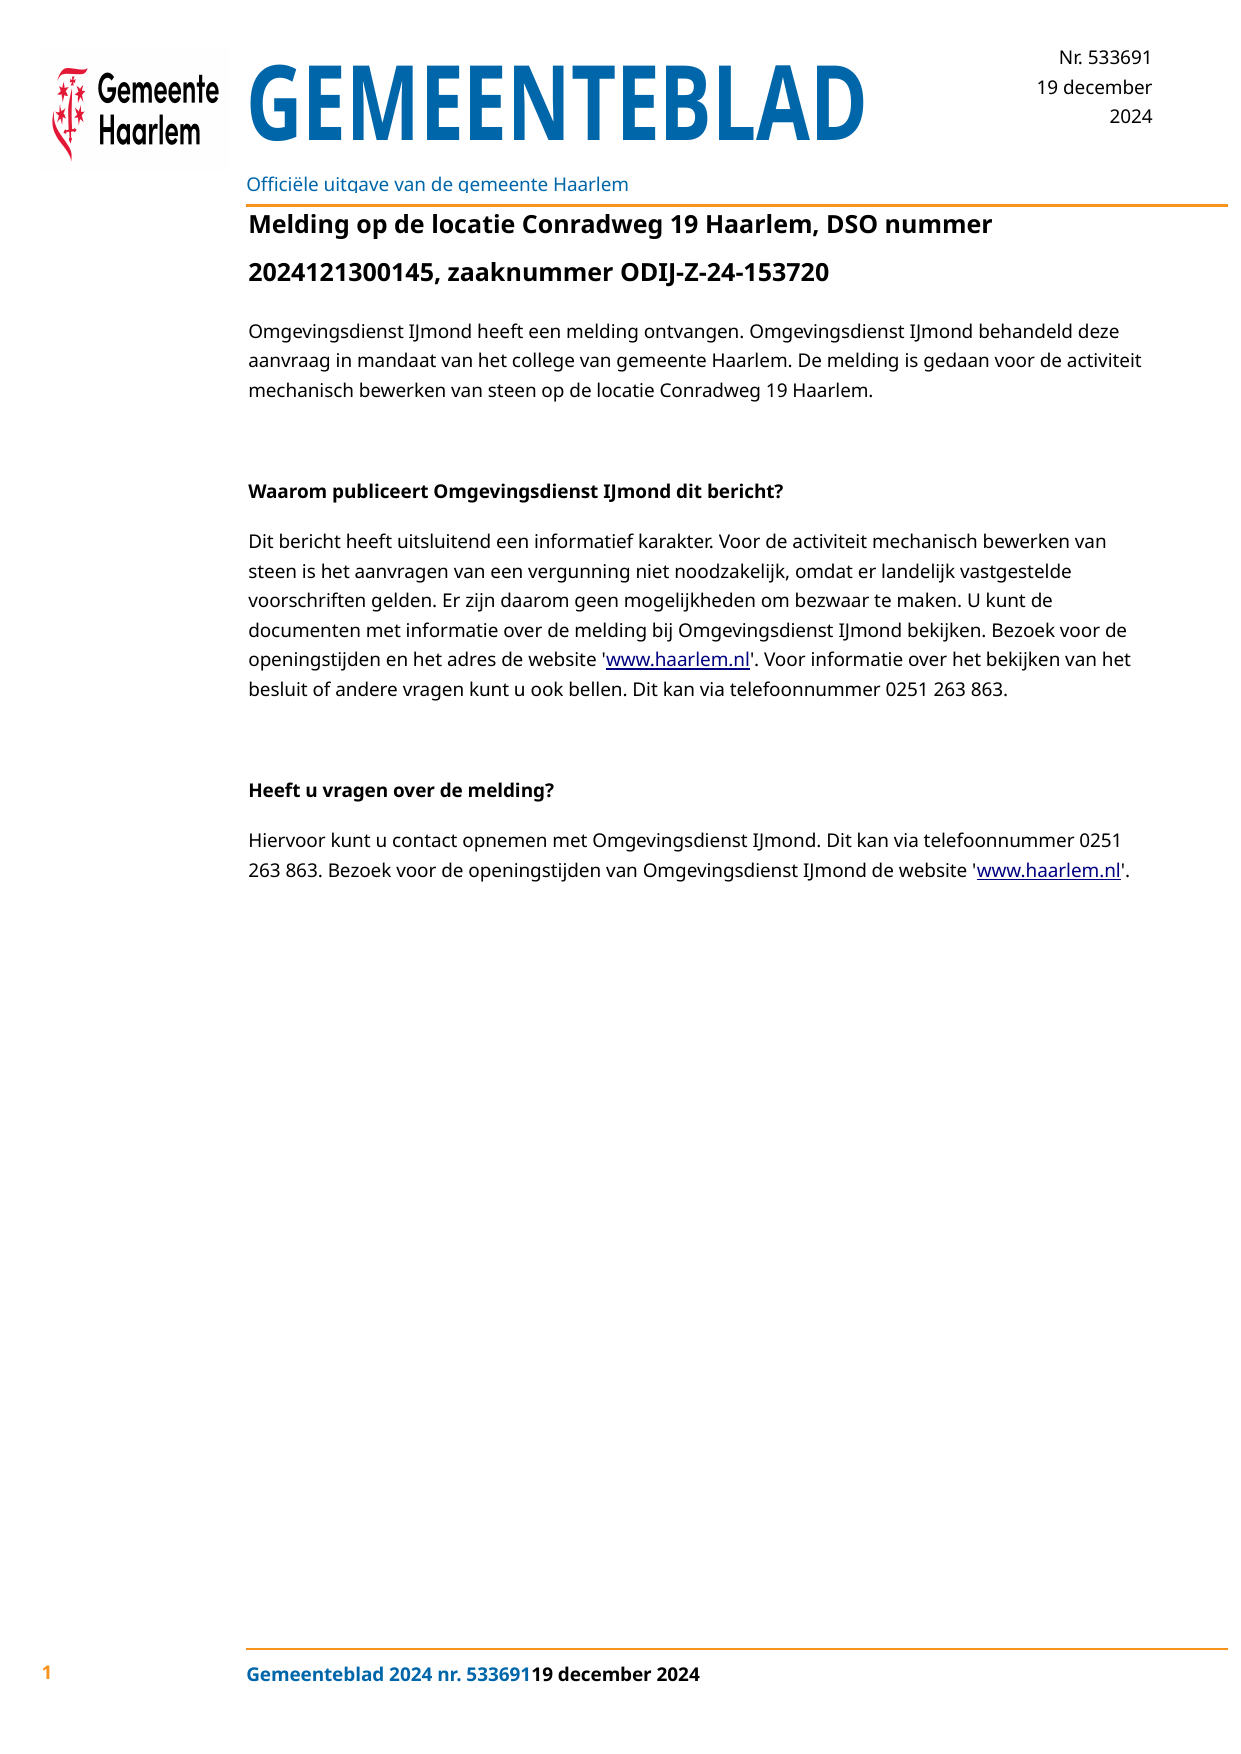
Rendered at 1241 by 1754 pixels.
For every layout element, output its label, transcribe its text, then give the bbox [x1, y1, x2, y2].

text Dit bericht heeft uitsluitend een informatief karakter. Voor de activiteit mechanisch bewerken van steen is het aanvragen van een vergunning niet noodzakelijk, omdat er landelijk vastgestelde voorschriften gelden. Er zijn daarom geen mogelijkheden om bezwaar te maken. U kunt de documenten met informatie over de melding bij Omgevingsdienst IJmond bekijken. Bezoek voor de openingstijden en het adres de website 'www.haarlem.nl'. Voor informatie over het bekijken van het besluit of andere vragen kunt u ook bellen. Dit kan via telefoonnummer 0251 263 863. [248, 528, 1152, 702]
picture [41, 47, 231, 172]
text Heeft u vragen over de melding? [248, 777, 1152, 803]
text Melding op de locatie Conradweg 19 Haarlem, DSO nummer 2024121300145, zaaknummer ODIJ-Z-24-153720 [248, 207, 1152, 288]
text Waarom publiceert Omgevingsdienst IJmond dit bericht? [248, 478, 1152, 504]
text Hiervoor kunt u contact opnemen met Omgevingsdienst IJmond. Dit kan via telefoonnummer 0251 263 863. Bezoek voor de openingstijden van Omgevingsdienst IJmond de website 'www.haarlem.nl'. [248, 827, 1152, 883]
text Omgevingsdienst IJmond heeft een melding ontvangen. Omgevingsdienst IJmond behandeld deze aanvraag in mandaat van het college van gemeente Haarlem. De melding is gedaan voor de activiteit mechanisch bewerken van steen op de locatie Conradweg 19 Haarlem. [248, 318, 1152, 403]
